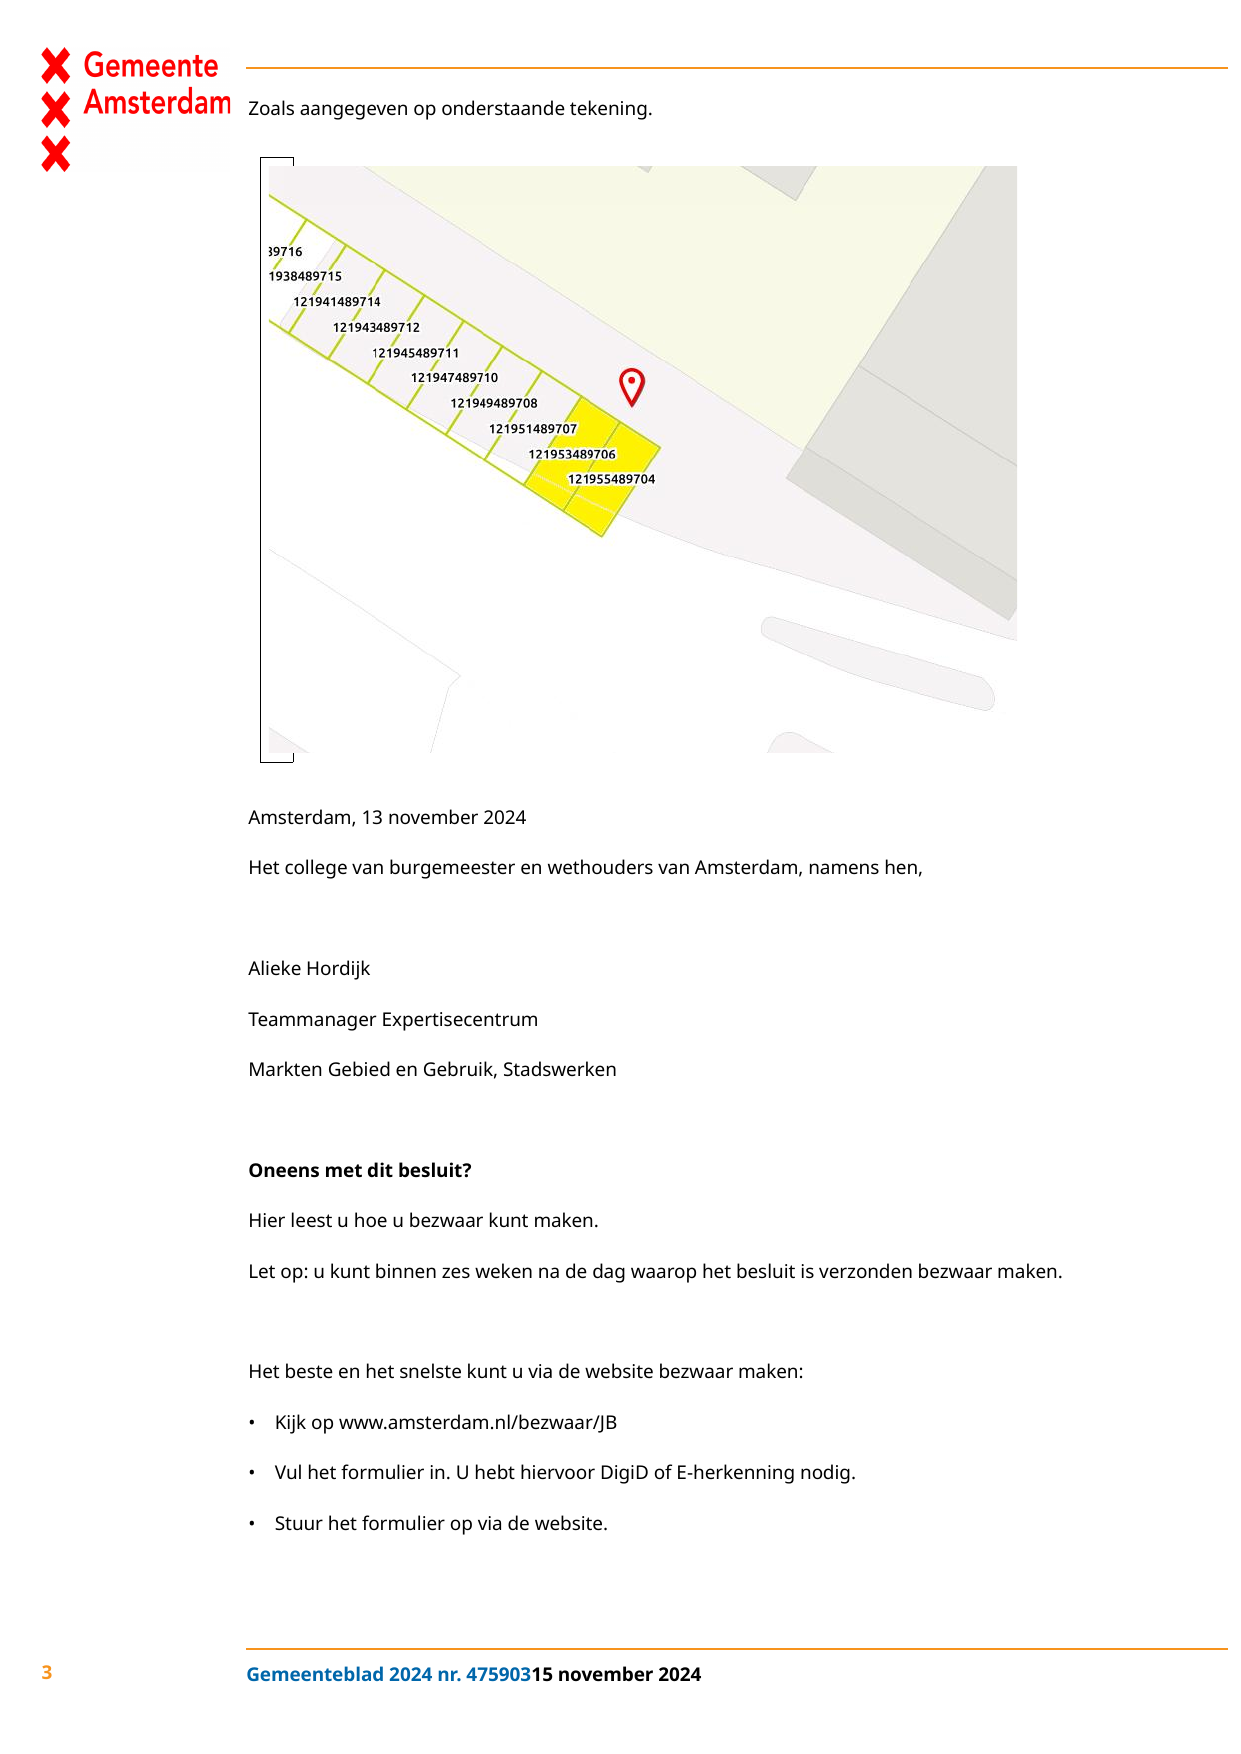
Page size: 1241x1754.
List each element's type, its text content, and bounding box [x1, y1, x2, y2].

text Hier leest u hoe u bezwaar kunt maken. [248, 1207, 1152, 1233]
text Teammanager Expertisecentrum [248, 1006, 1152, 1032]
text Oneens met dit besluit? [248, 1157, 1152, 1183]
text Let op: u kunt binnen zes weken na de dag waarop het besluit is verzonden bezwaar maken. [248, 1258, 1152, 1284]
text • Kijk op www.amsterdam.nl/bezwaar/JB [248, 1409, 1152, 1435]
picture [41, 47, 231, 172]
text • Stuur het formulier op via de website. [248, 1510, 1152, 1536]
text Zoals aangegeven op onderstaande tekening. [248, 95, 1152, 121]
text Alieke Hordijk [248, 955, 1152, 981]
text Het beste en het snelste kunt u via de website bezwaar maken: [248, 1359, 1152, 1384]
text Markten Gebied en Gebruik, Stadswerken [248, 1056, 1152, 1082]
text Amsterdam, 13 november 2024 [248, 804, 1152, 830]
picture [268, 166, 1018, 753]
text Het college van burgemeester en wethouders van Amsterdam, namens hen, [248, 854, 1152, 880]
text • Vul het formulier in. U hebt hiervoor DigiD of E-herkenning nodig. [248, 1459, 1152, 1485]
